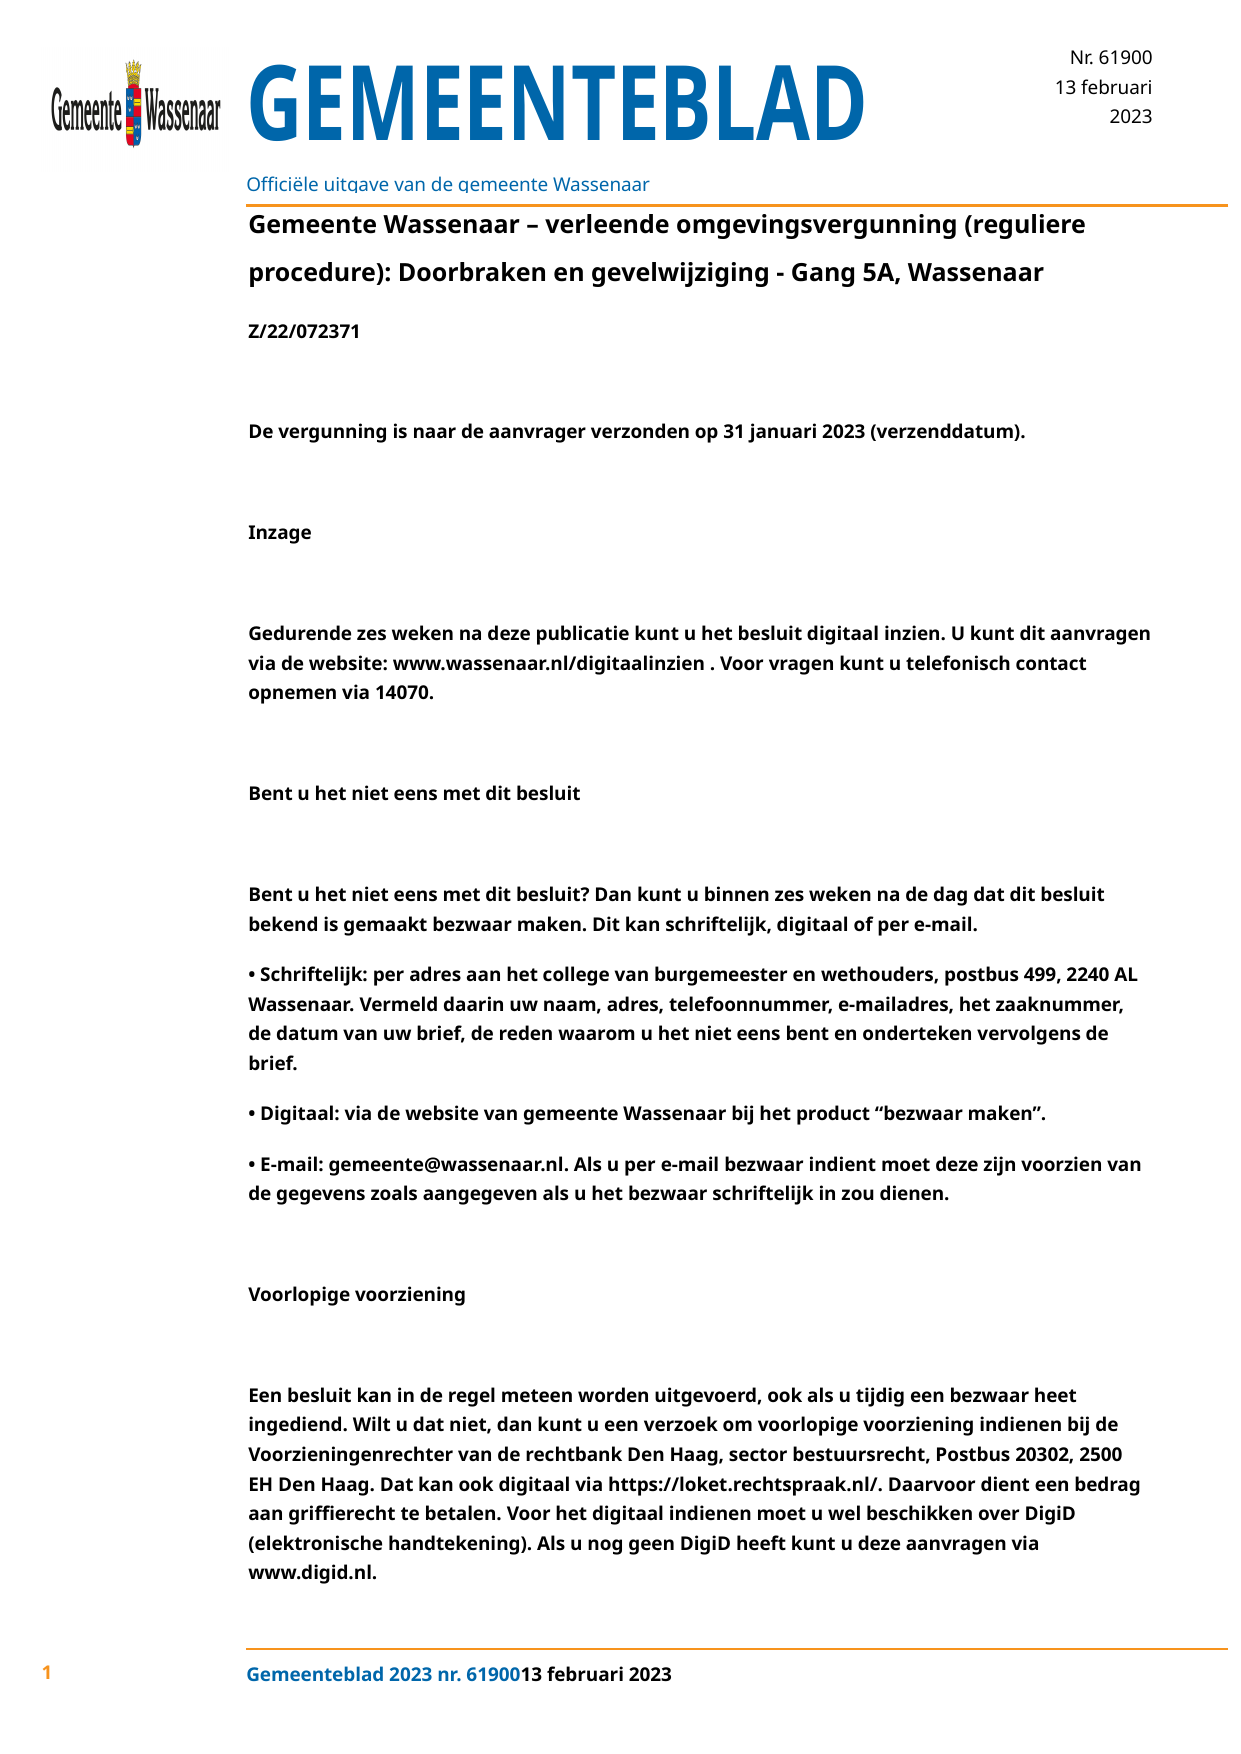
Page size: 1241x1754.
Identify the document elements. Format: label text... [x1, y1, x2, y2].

picture [41, 47, 231, 172]
text Een besluit kan in de regel meteen worden uitgevoerd, ook als u tijdig een bezwaar heet ingediend. Wilt u dat niet, dan kunt u een verzoek om voorlopige voorziening indienen bij de Voorzieningenrechter van de rechtbank Den Haag, sector bestuursrecht, Postbus 20302, 2500 EH Den Haag. Dat kan ook digitaal via https://loket.rechtspraak.nl/. Daarvoor dient een bedrag aan griffierecht te betalen. Voor het digitaal indienen moet u wel beschikken over DigiD (elektronische handtekening). Als u nog geen DigiD heeft kunt u deze aanvragen via www.digid.nl. [248, 1382, 1152, 1585]
text • E-mail: gemeente@wassenaar.nl. Als u per e-mail bezwaar indient moet deze zijn voorzien van de gegevens zoals aangegeven als u het bezwaar schriftelijk in zou dienen. [248, 1151, 1152, 1206]
text Gedurende zes weken na deze publicatie kunt u het besluit digitaal inzien. U kunt dit aanvragen via de website: www.wassenaar.nl/digitaalinzien . Voor vragen kunt u telefonisch contact opnemen via 14070. [248, 620, 1152, 705]
text Voorlopige voorziening [248, 1281, 1152, 1307]
text Gemeente Wassenaar – verleende omgevingsvergunning (reguliere procedure): Doorbraken en gevelwijziging - Gang 5A, Wassenaar [248, 207, 1152, 288]
text Z/22/072371 [248, 318, 1152, 344]
text Inzage [248, 519, 1152, 545]
text De vergunning is naar de aanvrager verzonden op 31 januari 2023 (verzenddatum). [248, 419, 1152, 444]
text Bent u het niet eens met dit besluit [248, 780, 1152, 806]
text Bent u het niet eens met dit besluit? Dan kunt u binnen zes weken na de dag dat dit besluit bekend is gemaakt bezwaar maken. Dit kan schriftelijk, digitaal of per e-mail. [248, 881, 1152, 937]
text • Digitaal: via de website van gemeente Wassenaar bij het product “bezwaar maken”. [248, 1100, 1152, 1126]
text • Schriftelijk: per adres aan het college van burgemeester en wethouders, postbus 499, 2240 AL Wassenaar. Vermeld daarin uw naam, adres, telefoonnummer, e-mailadres, het zaaknummer, de datum van uw brief, de reden waarom u het niet eens bent en onderteken vervolgens de brief. [248, 961, 1152, 1076]
